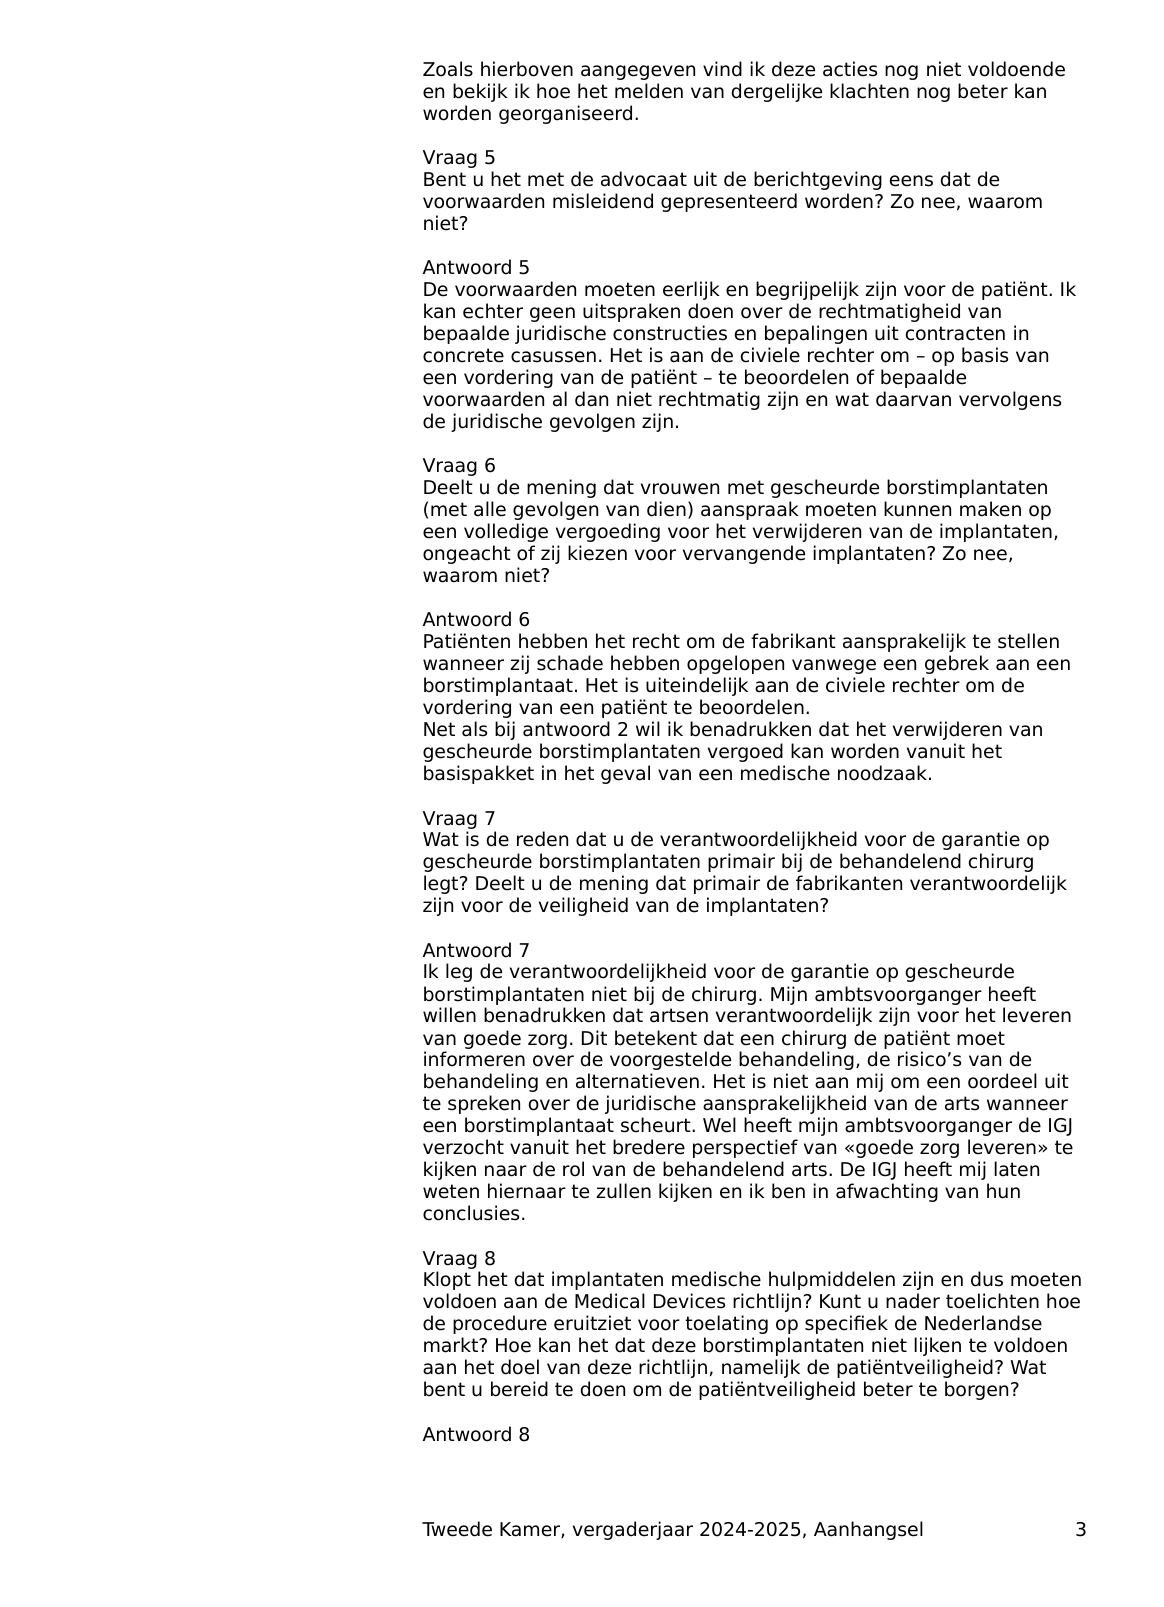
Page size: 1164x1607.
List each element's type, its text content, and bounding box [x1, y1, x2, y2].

text Vraag 6 [422, 455, 1087, 477]
text Bent u het met de advocaat uit de berichtgeving eens dat de voorwaarden misleidend gepresenteerd worden? Zo nee, waarom niet? [422, 169, 1087, 235]
text Deelt u de mening dat vrouwen met gescheurde borstimplantaten (met alle gevolgen van dien) aanspraak moeten kunnen maken op een volledige vergoeding voor het verwijderen van de implantaten, ongeacht of zij kiezen voor vervangende implantaten? Zo nee, waarom niet? [422, 477, 1087, 587]
text Patiënten hebben het recht om de fabrikant aansprakelijk te stellen wanneer zij schade hebben opgelopen vanwege een gebrek aan een borstimplantaat. Het is uiteindelijk aan de civiele rechter om de vordering van een patiënt te beoordelen. [422, 631, 1087, 719]
text De voorwaarden moeten eerlijk en begrijpelijk zijn voor de patiënt. Ik kan echter geen uitspraken doen over de rechtmatigheid van bepaalde juridische constructies en bepalingen uit contracten in concrete casussen. Het is aan de civiele rechter om – op basis van een vordering van de patiënt – te beoordelen of bepaalde voorwaarden al dan niet rechtmatig zijn en wat daarvan vervolgens de juridische gevolgen zijn. [422, 279, 1087, 433]
text Antwoord 8 [422, 1423, 1087, 1445]
text Ik leg de verantwoordelijkheid voor de garantie op gescheurde borstimplantaten niet bij de chirurg. Mijn ambtsvoorganger heeft willen benadrukken dat artsen verantwoordelijk zijn voor het leveren van goede zorg. Dit betekent dat een chirurg de patiënt moet informeren over de voorgestelde behandeling, de risico’s van de behandeling en alternatieven. Het is niet aan mij om een oordeel uit te spreken over de juridische aansprakelijkheid van de arts wanneer een borstimplantaat scheurt. Wel heeft mijn ambtsvoorganger de IGJ verzocht vanuit het bredere perspectief van «goede zorg leveren» te kijken naar de rol van de behandelend arts. De IGJ heeft mij laten weten hiernaar te zullen kijken en ik ben in afwachting van hun conclusies. [422, 961, 1087, 1225]
text Antwoord 5 [422, 257, 1087, 279]
text Antwoord 6 [422, 609, 1087, 631]
text Wat is de reden dat u de verantwoordelijkheid voor de garantie op gescheurde borstimplantaten primair bij de behandelend chirurg legt? Deelt u de mening dat primair de fabrikanten verantwoordelijk zijn voor de veiligheid van de implantaten? [422, 829, 1087, 917]
text Net als bij antwoord 2 wil ik benadrukken dat het verwijderen van gescheurde borstimplantaten vergoed kan worden vanuit het basispakket in het geval van een medische noodzaak. [422, 719, 1087, 785]
text Klopt het dat implantaten medische hulpmiddelen zijn en dus moeten voldoen aan de Medical Devices richtlijn? Kunt u nader toelichten hoe de procedure eruitziet voor toelating op specifiek de Nederlandse markt? Hoe kan het dat deze borstimplantaten niet lijken te voldoen aan het doel van deze richtlijn, namelijk de patiëntveiligheid? Wat bent u bereid te doen om de patiëntveiligheid beter te borgen? [422, 1269, 1087, 1401]
text Zoals hierboven aangegeven vind ik deze acties nog niet voldoende en bekijk ik hoe het melden van dergelijke klachten nog beter kan worden georganiseerd. [422, 59, 1087, 125]
text Vraag 5 [422, 147, 1087, 169]
text Antwoord 7 [422, 939, 1087, 961]
text Vraag 7 [422, 807, 1087, 829]
text Vraag 8 [422, 1247, 1087, 1269]
